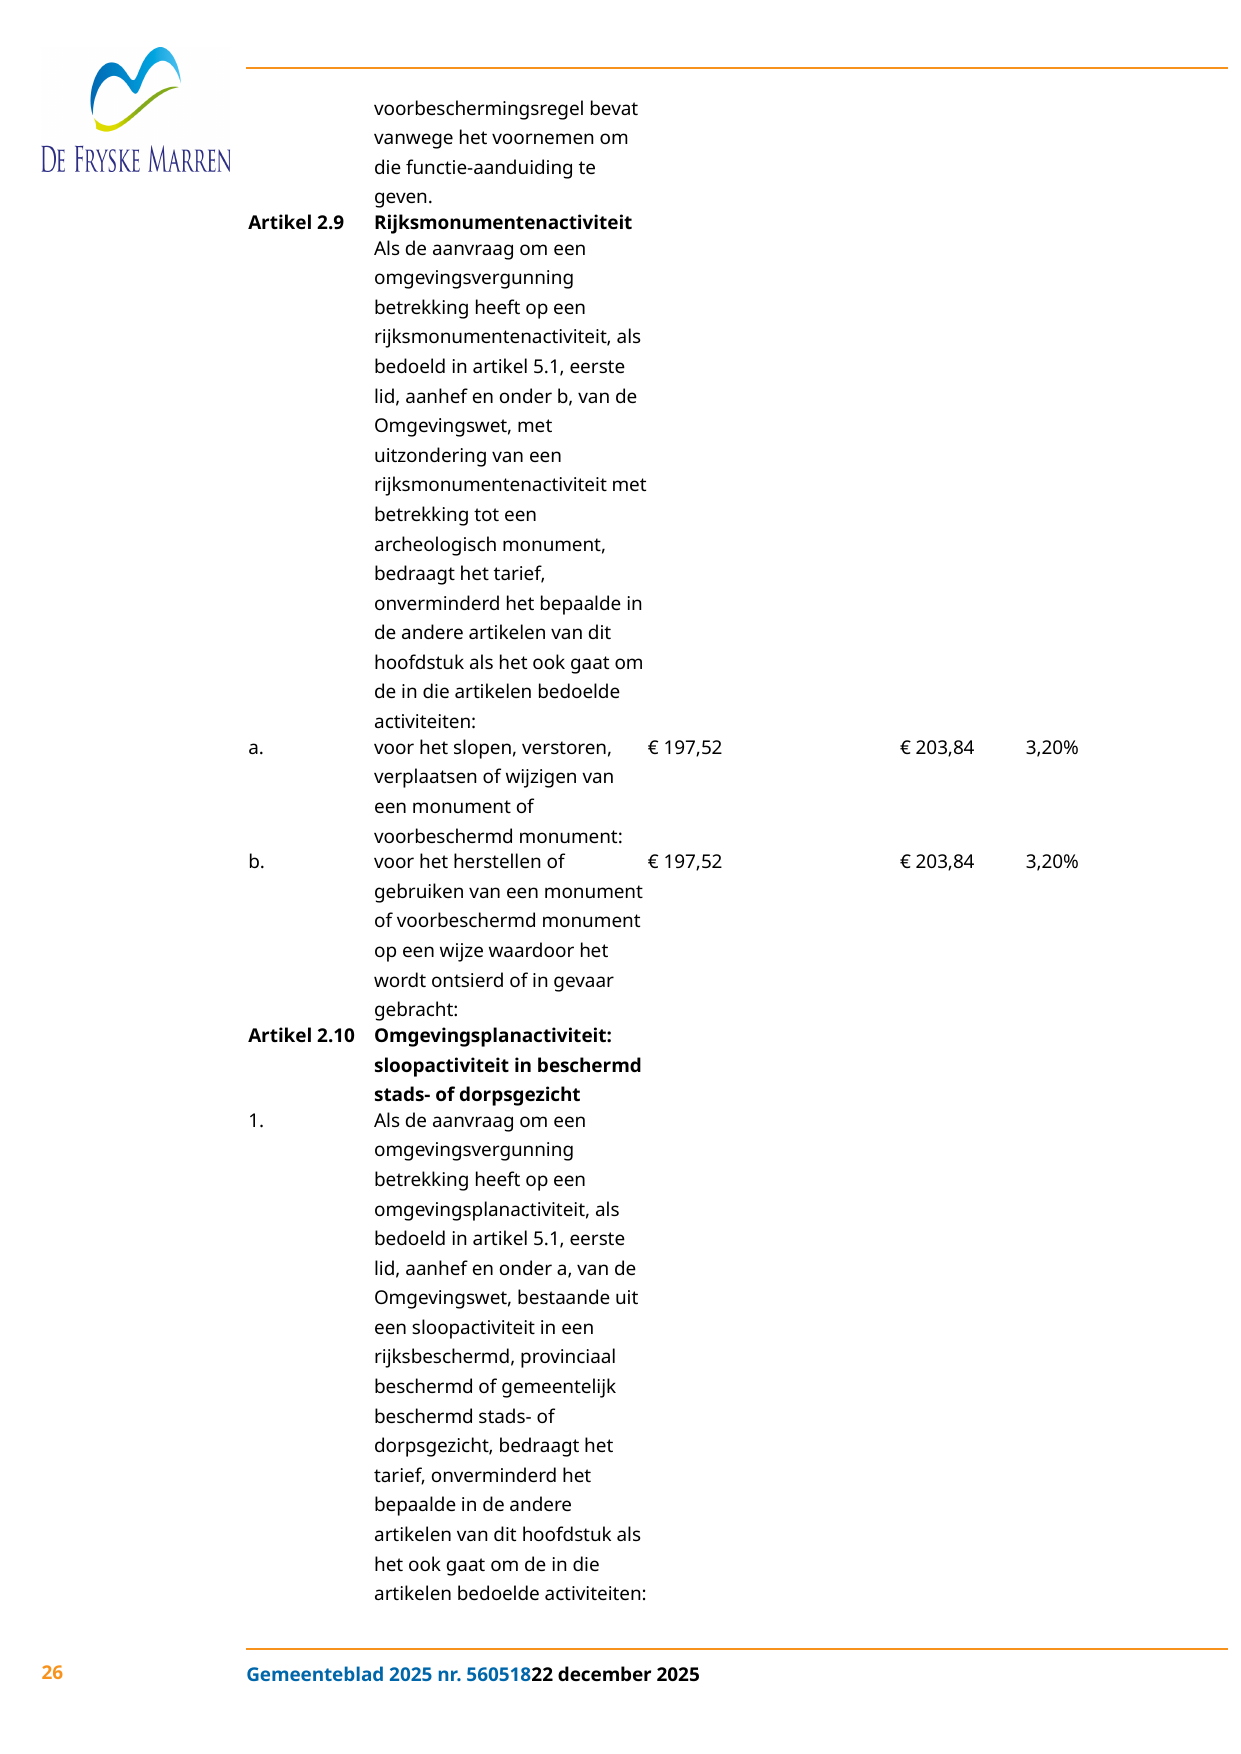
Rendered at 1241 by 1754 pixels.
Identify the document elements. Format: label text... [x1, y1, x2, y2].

table_cell [774, 1022, 900, 1107]
table_cell [1026, 95, 1152, 209]
table_cell [248, 95, 374, 209]
table_cell Artikel 2.9 [248, 209, 374, 235]
table_cell [900, 235, 1026, 734]
table_cell Rijksmonumentenactiviteit [374, 209, 648, 235]
table_cell [1026, 1107, 1152, 1606]
table_cell [648, 1022, 774, 1107]
table_cell [900, 1022, 1026, 1107]
table_cell [900, 209, 1026, 235]
table_cell [774, 1107, 900, 1606]
table_cell Als de aanvraag om een omgevingsvergunning betrekking heeft op een rijksmonumentenactiviteit, als bedoeld in artikel 5.1, eerste lid, aanhef en onder b, van de Omgevingswet, met uitzondering van een rijksmonumentenactiviteit met betrekking tot een archeologisch monument, bedraagt het tarief, onverminderd het bepaalde in de andere artikelen van dit hoofdstuk als het ook gaat om de in die artikelen bedoelde activiteiten: [374, 235, 648, 734]
table_cell [648, 95, 774, 209]
table_cell € 197,52 [648, 849, 774, 1022]
table_cell [774, 235, 900, 734]
table_cell Omgevingsplanactiviteit: sloopactiviteit in beschermd stads- of dorpsgezicht [374, 1022, 648, 1107]
table_cell [1026, 209, 1152, 235]
table_cell a. [248, 734, 374, 848]
table_cell voor het herstellen of gebruiken van een monument of voorbeschermd monument op een wijze waardoor het wordt ontsierd of in gevaar gebracht: [374, 849, 648, 1022]
table_cell [648, 235, 774, 734]
table_cell [1026, 235, 1152, 734]
table_cell voorbeschermingsregel bevat vanwege het voornemen om die functie-aanduiding te geven. [374, 95, 648, 209]
table_cell [648, 209, 774, 235]
table_cell voor het slopen, verstoren, verplaatsen of wijzigen van een monument of voorbeschermd monument: [374, 734, 648, 848]
table_cell € 203,84 [900, 849, 1026, 1022]
table_cell [648, 1107, 774, 1606]
picture [41, 47, 231, 172]
table_cell [248, 235, 374, 734]
table_cell [900, 95, 1026, 209]
table_cell € 197,52 [648, 734, 774, 848]
table_cell Artikel 2.10 [248, 1022, 374, 1107]
table_cell 1. [248, 1107, 374, 1606]
table_cell [774, 209, 900, 235]
table_cell [774, 734, 900, 848]
table_cell [1026, 1022, 1152, 1107]
table_cell Als de aanvraag om een omgevingsvergunning betrekking heeft op een omgevingsplanactiviteit, als bedoeld in artikel 5.1, eerste lid, aanhef en onder a, van de Omgevingswet, bestaande uit een sloopactiviteit in een rijksbeschermd, provinciaal beschermd of gemeentelijk beschermd stads- of dorpsgezicht, bedraagt het tarief, onverminderd het bepaalde in de andere artikelen van dit hoofdstuk als het ook gaat om de in die artikelen bedoelde activiteiten: [374, 1107, 648, 1606]
table_cell [774, 849, 900, 1022]
table_cell 3,20% [1026, 849, 1152, 1022]
table_cell [774, 95, 900, 209]
table_cell 3,20% [1026, 734, 1152, 848]
table_cell € 203,84 [900, 734, 1026, 848]
table_cell b. [248, 849, 374, 1022]
table_cell [900, 1107, 1026, 1606]
